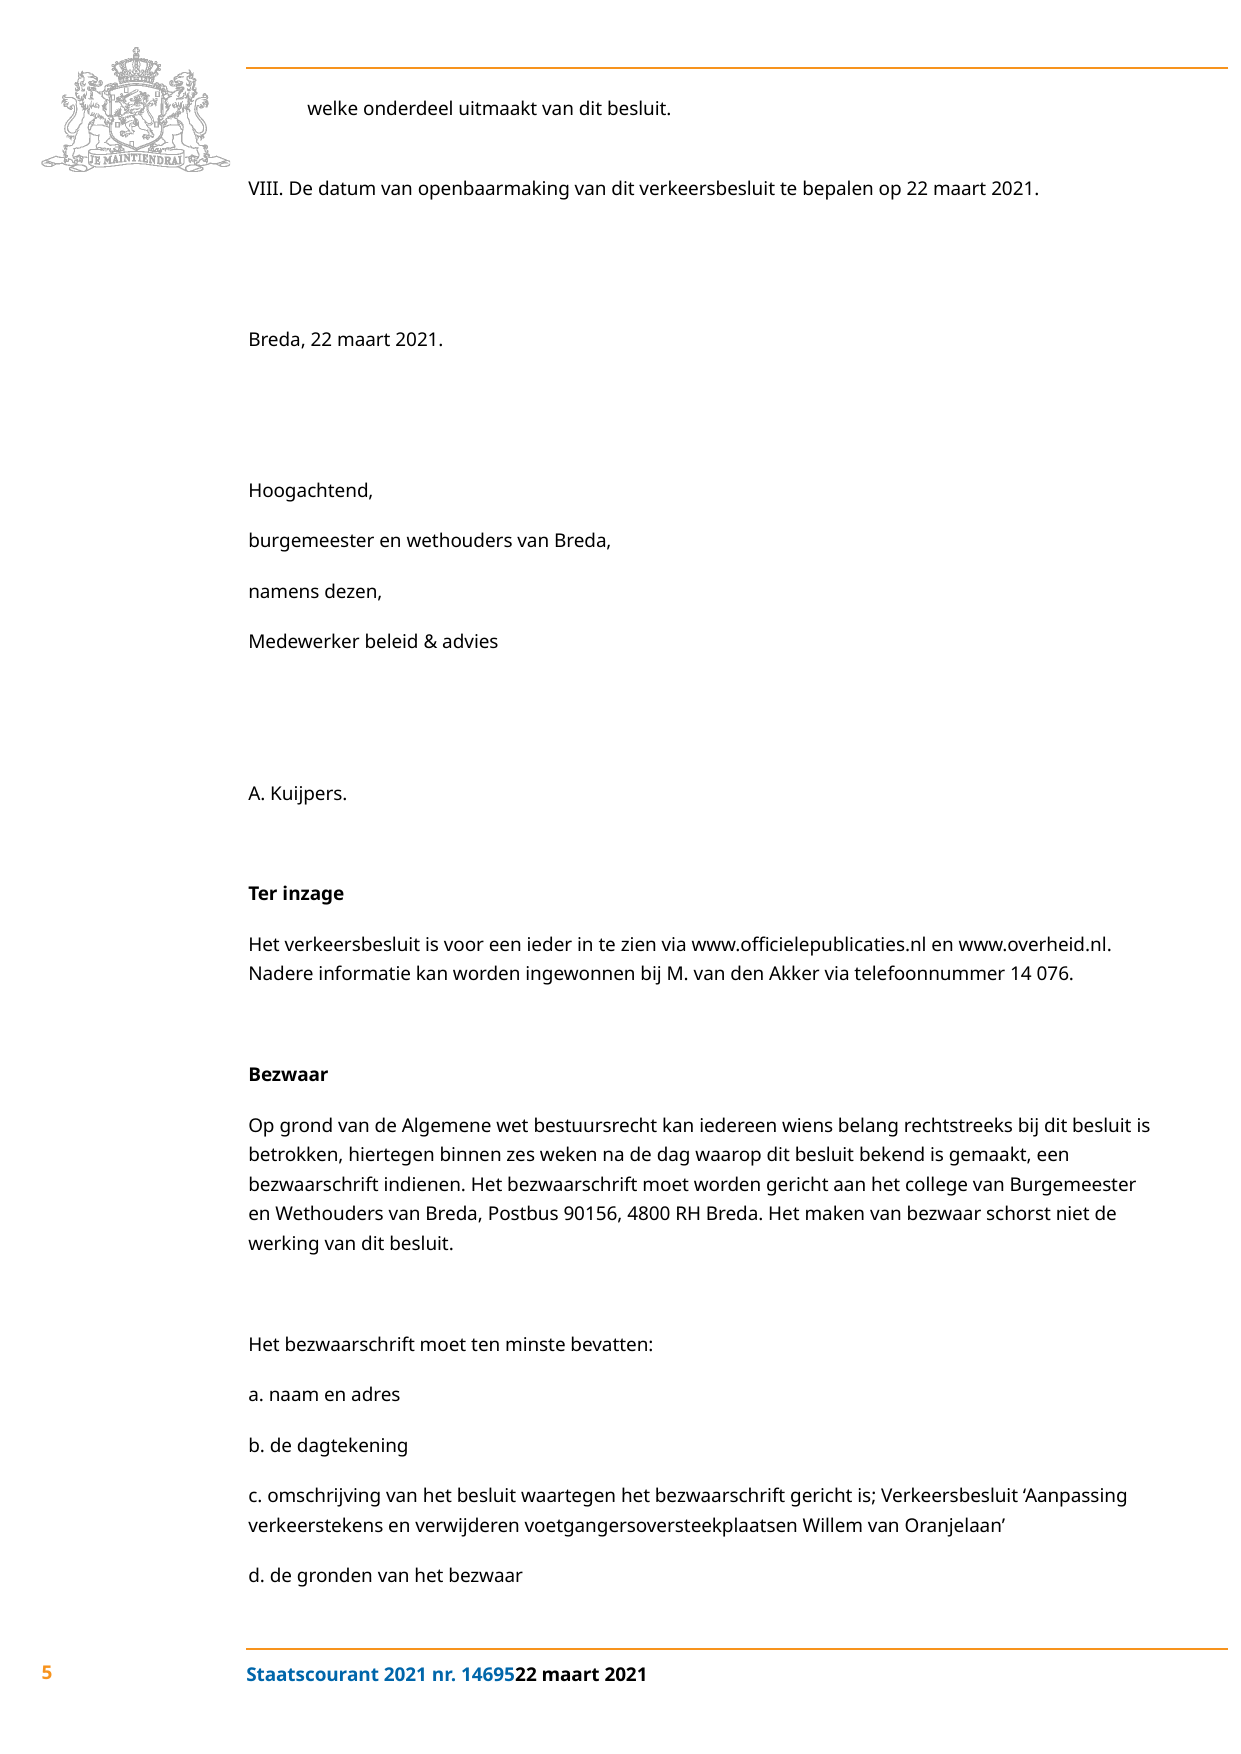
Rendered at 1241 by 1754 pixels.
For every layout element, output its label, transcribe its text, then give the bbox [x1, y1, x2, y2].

text Breda, 22 maart 2021. [248, 326, 1152, 352]
text namens dezen, [248, 578, 1152, 604]
text burgemeester en wethouders van Breda, [248, 528, 1152, 553]
text Hoogachtend, [248, 477, 1152, 503]
text d. de gronden van het bezwaar [248, 1562, 1152, 1588]
text b. de dagtekening [248, 1432, 1152, 1458]
text Het bezwaarschrift moet ten minste bevatten: [248, 1331, 1152, 1357]
text Ter inzage [248, 881, 1152, 906]
text A. Kuijpers. [248, 780, 1152, 806]
text Op grond van de Algemene wet bestuursrecht kan iedereen wiens belang rechtstreeks bij dit besluit is betrokken, hiertegen binnen zes weken na de dag waarop dit besluit bekend is gemaakt, een bezwaarschrift indienen. Het bezwaarschrift moet worden gericht aan het college van Burgemeester en Wethouders van Breda, Postbus 90156, 4800 RH Breda. Het maken van bezwaar schorst niet de werking van dit besluit. [248, 1112, 1152, 1256]
text Bezwaar [248, 1061, 1152, 1087]
text c. omschrijving van het besluit waartegen het bezwaarschrift gericht is; Verkeersbesluit ‘Aanpassing verkeerstekens en verwijderen voetgangersoversteekplaatsen Willem van Oranjelaan’ [248, 1482, 1152, 1538]
text a. naam en adres [248, 1381, 1152, 1407]
list welke onderdeel uitmaakt van dit besluit. [248, 95, 1152, 121]
picture [41, 47, 231, 172]
text Medewerker beleid & advies [248, 628, 1152, 654]
text Het verkeersbesluit is voor een ieder in te zien via www.officielepublicaties.nl en www.overheid.nl. Nadere informatie kan worden ingewonnen bij M. van den Akker via telefoonnummer 14 076. [248, 931, 1152, 986]
text VIII. De datum van openbaarmaking van dit verkeersbesluit te bepalen op 22 maart 2021. [248, 175, 1152, 201]
